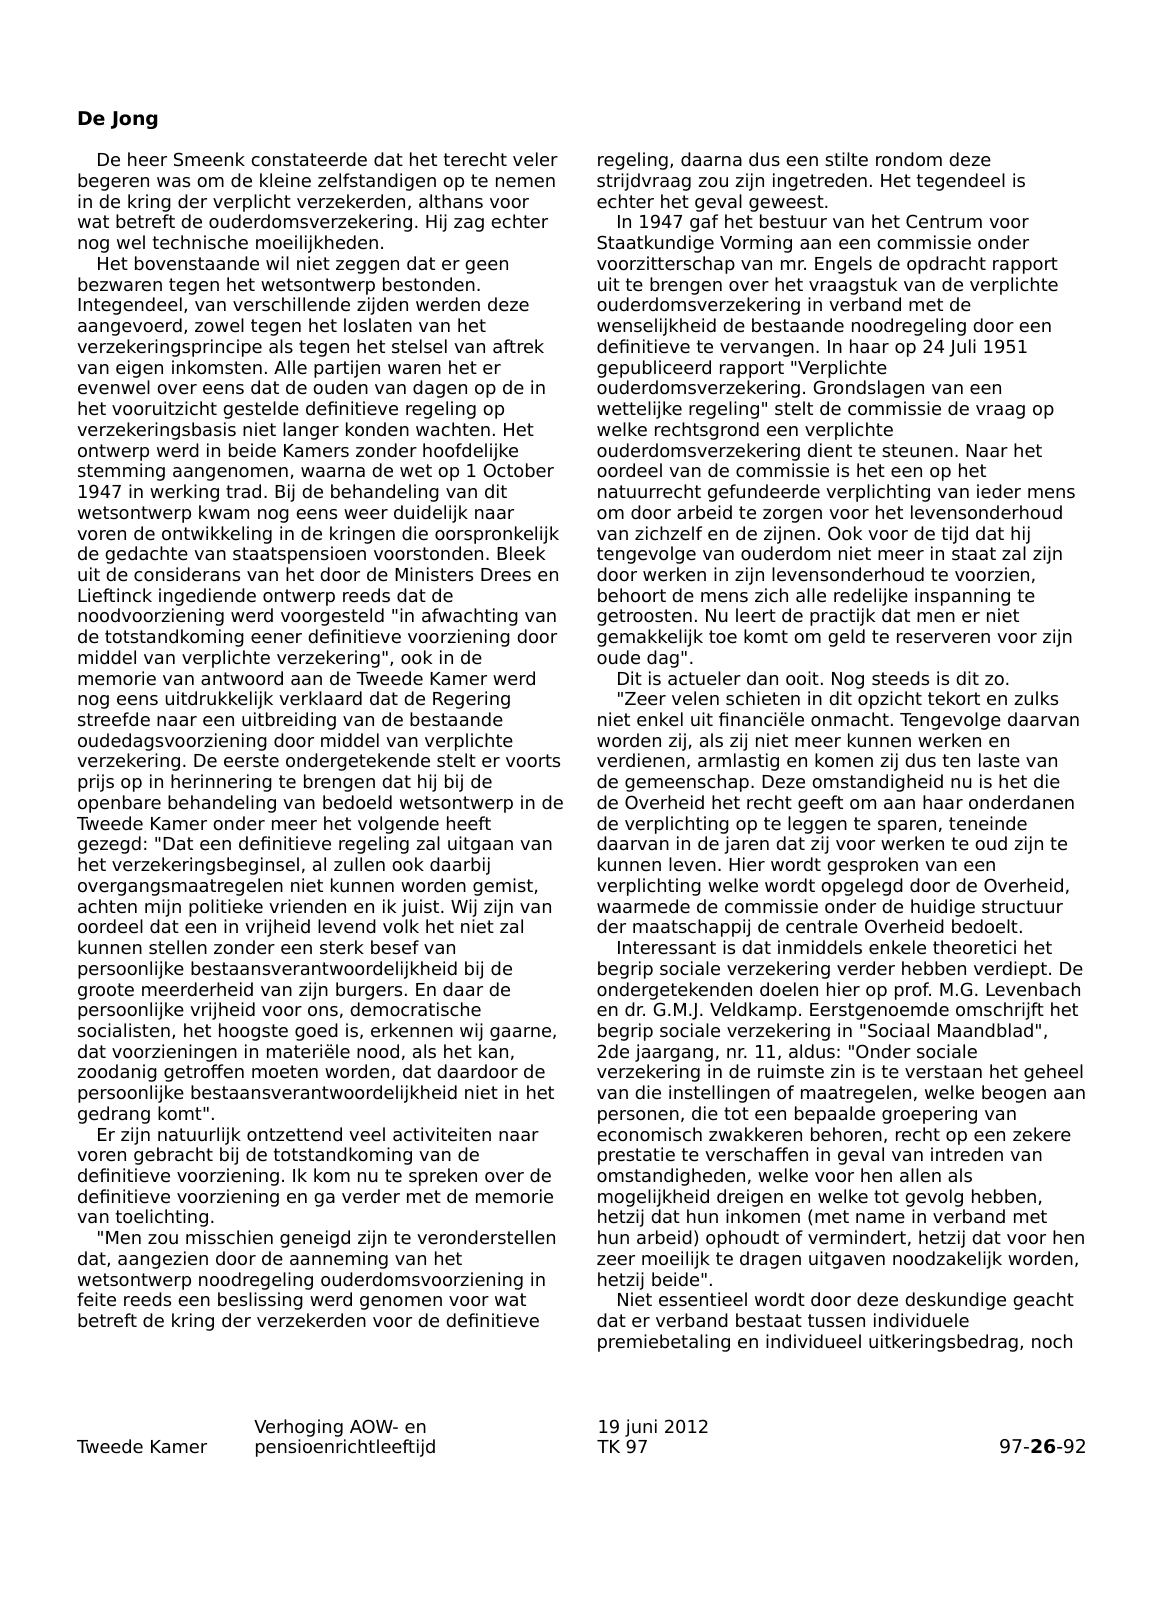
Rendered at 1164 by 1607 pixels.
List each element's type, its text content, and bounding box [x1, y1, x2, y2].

text "Zeer velen schieten in dit opzicht tekort en zulks niet enkel uit financiële onmacht. Tengevolge daarvan worden zij, als zij niet meer kunnen werken en verdienen, armlastig en komen zij dus ten laste van de gemeenschap. Deze omstandigheid nu is het die de Overheid het recht geeft om aan haar onderdanen de verplichting op te leggen te sparen, teneinde daarvan in de jaren dat zij voor werken te oud zijn te kunnen leven. Hier wordt gesproken van een verplichting welke wordt opgelegd door de Overheid, waarmede de commissie onder de huidige structuur der maatschappij de centrale Overheid bedoelt. [596, 689, 1087, 938]
text Interessant is dat inmiddels enkele theoretici het begrip sociale verzekering verder hebben verdiept. De ondergetekenden doelen hier op prof. M.G. Levenbach en dr. G.M.J. Veldkamp. Eerstgenoemde omschrijft het begrip sociale verzekering in "Sociaal Maandblad", 2de jaargang, nr. 11, aldus: "Onder sociale verzekering in de ruimste zin is te verstaan het geheel van die instellingen of maatregelen, welke beogen aan personen, die tot een bepaalde groepering van economisch zwakkeren behoren, recht op een zekere prestatie te verschaffen in geval van intreden van omstandigheden, welke voor hen allen als mogelijkheid dreigen en welke tot gevolg hebben, hetzij dat hun inkomen (met name in verband met hun arbeid) ophoudt of vermindert, hetzij dat voor hen zeer moeilijk te dragen uitgaven noodzakelijk worden, hetzij beide". [596, 938, 1087, 1290]
text Dit is actueler dan ooit. Nog steeds is dit zo. [596, 668, 1087, 689]
text Niet essentieel wordt door deze deskundige geacht dat er verband bestaat tussen individuele premiebetaling en individueel uitkeringsbedrag, noch [596, 1290, 1087, 1352]
text Er zijn natuurlijk ontzettend veel activiteiten naar voren gebracht bij de totstandkoming van de definitieve voorziening. Ik kom nu te spreken over de definitieve voorziening en ga verder met de memorie van toelichting. [77, 1124, 567, 1228]
text De heer Smeenk constateerde dat het terecht veler begeren was om de kleine zelfstandigen op te nemen in de kring der verplicht verzekerden, althans voor wat betreft de ouderdomsverzekering. Hij zag echter nog wel technische moeilijkheden. [77, 150, 567, 254]
text Het bovenstaande wil niet zeggen dat er geen bezwaren tegen het wetsontwerp bestonden. Integendeel, van verschillende zijden werden deze aangevoerd, zowel tegen het loslaten van het verzekeringsprincipe als tegen het stelsel van aftrek van eigen inkomsten. Alle partijen waren het er evenwel over eens dat de ouden van dagen op de in het vooruitzicht gestelde definitieve regeling op verzekeringsbasis niet langer konden wachten. Het ontwerp werd in beide Kamers zonder hoofdelijke stemming aangenomen, waarna de wet op 1 October 1947 in werking trad. Bij de behandeling van dit wetsontwerp kwam nog eens weer duidelijk naar voren de ontwikkeling in de kringen die oorspronkelijk de gedachte van staatspensioen voorstonden. Bleek uit de considerans van het door de Ministers Drees en Lieftinck ingediende ontwerp reeds dat de noodvoorziening werd voorgesteld "in afwachting van de totstandkoming eener definitieve voorziening door middel van verplichte verzekering", ook in de memorie van antwoord aan de Tweede Kamer werd nog eens uitdrukkelijk verklaard dat de Regering streefde naar een uitbreiding van de bestaande oudedagsvoorziening door middel van verplichte verzekering. De eerste ondergetekende stelt er voorts prijs op in herinnering te brengen dat hij bij de openbare behandeling van bedoeld wetsontwerp in de Tweede Kamer onder meer het volgende heeft gezegd: "Dat een definitieve regeling zal uitgaan van het verzekeringsbeginsel, al zullen ook daarbij overgangsmaatregelen niet kunnen worden gemist, achten mijn politieke vrienden en ik juist. Wij zijn van oordeel dat een in vrijheid levend volk het niet zal kunnen stellen zonder een sterk besef van persoonlijke bestaansverantwoordelijkheid bij de groote meerderheid van zijn burgers. En daar de persoonlijke vrijheid voor ons, democratische socialisten, het hoogste goed is, erkennen wij gaarne, dat voorzieningen in materiële nood, als het kan, zoodanig getroffen moeten worden, dat daardoor de persoonlijke bestaansverantwoordelijkheid niet in het gedrang komt". [77, 254, 567, 1124]
text "Men zou misschien geneigd zijn te veronderstellen dat, aangezien door de aanneming van het wetsontwerp noodregeling ouderdomsvoorziening in feite reeds een beslissing werd genomen voor wat betreft de kring der verzekerden voor de definitieve [77, 1228, 567, 1332]
text In 1947 gaf het bestuur van het Centrum voor Staatkundige Vorming aan een commissie onder voorzitterschap van mr. Engels de opdracht rapport uit te brengen over het vraagstuk van de verplichte ouderdomsverzekering in verband met de wenselijkheid de bestaande noodregeling door een definitieve te vervangen. In haar op 24 Juli 1951 gepubliceerd rapport "Verplichte ouderdomsverzekering. Grondslagen van een wettelijke regeling" stelt de commissie de vraag op welke rechtsgrond een verplichte ouderdomsverzekering dient te steunen. Naar het oordeel van de commissie is het een op het natuurrecht gefundeerde verplichting van ieder mens om door arbeid te zorgen voor het levensonderhoud van zichzelf en de zijnen. Ook voor de tijd dat hij tengevolge van ouderdom niet meer in staat zal zijn door werken in zijn levensonderhoud te voorzien, behoort de mens zich alle redelijke inspanning te getroosten. Nu leert de practijk dat men er niet gemakkelijk toe komt om geld te reserveren voor zijn oude dag". [596, 212, 1087, 668]
text regeling, daarna dus een stilte rondom deze strijdvraag zou zijn ingetreden. Het tegendeel is echter het geval geweest. [596, 150, 1087, 212]
